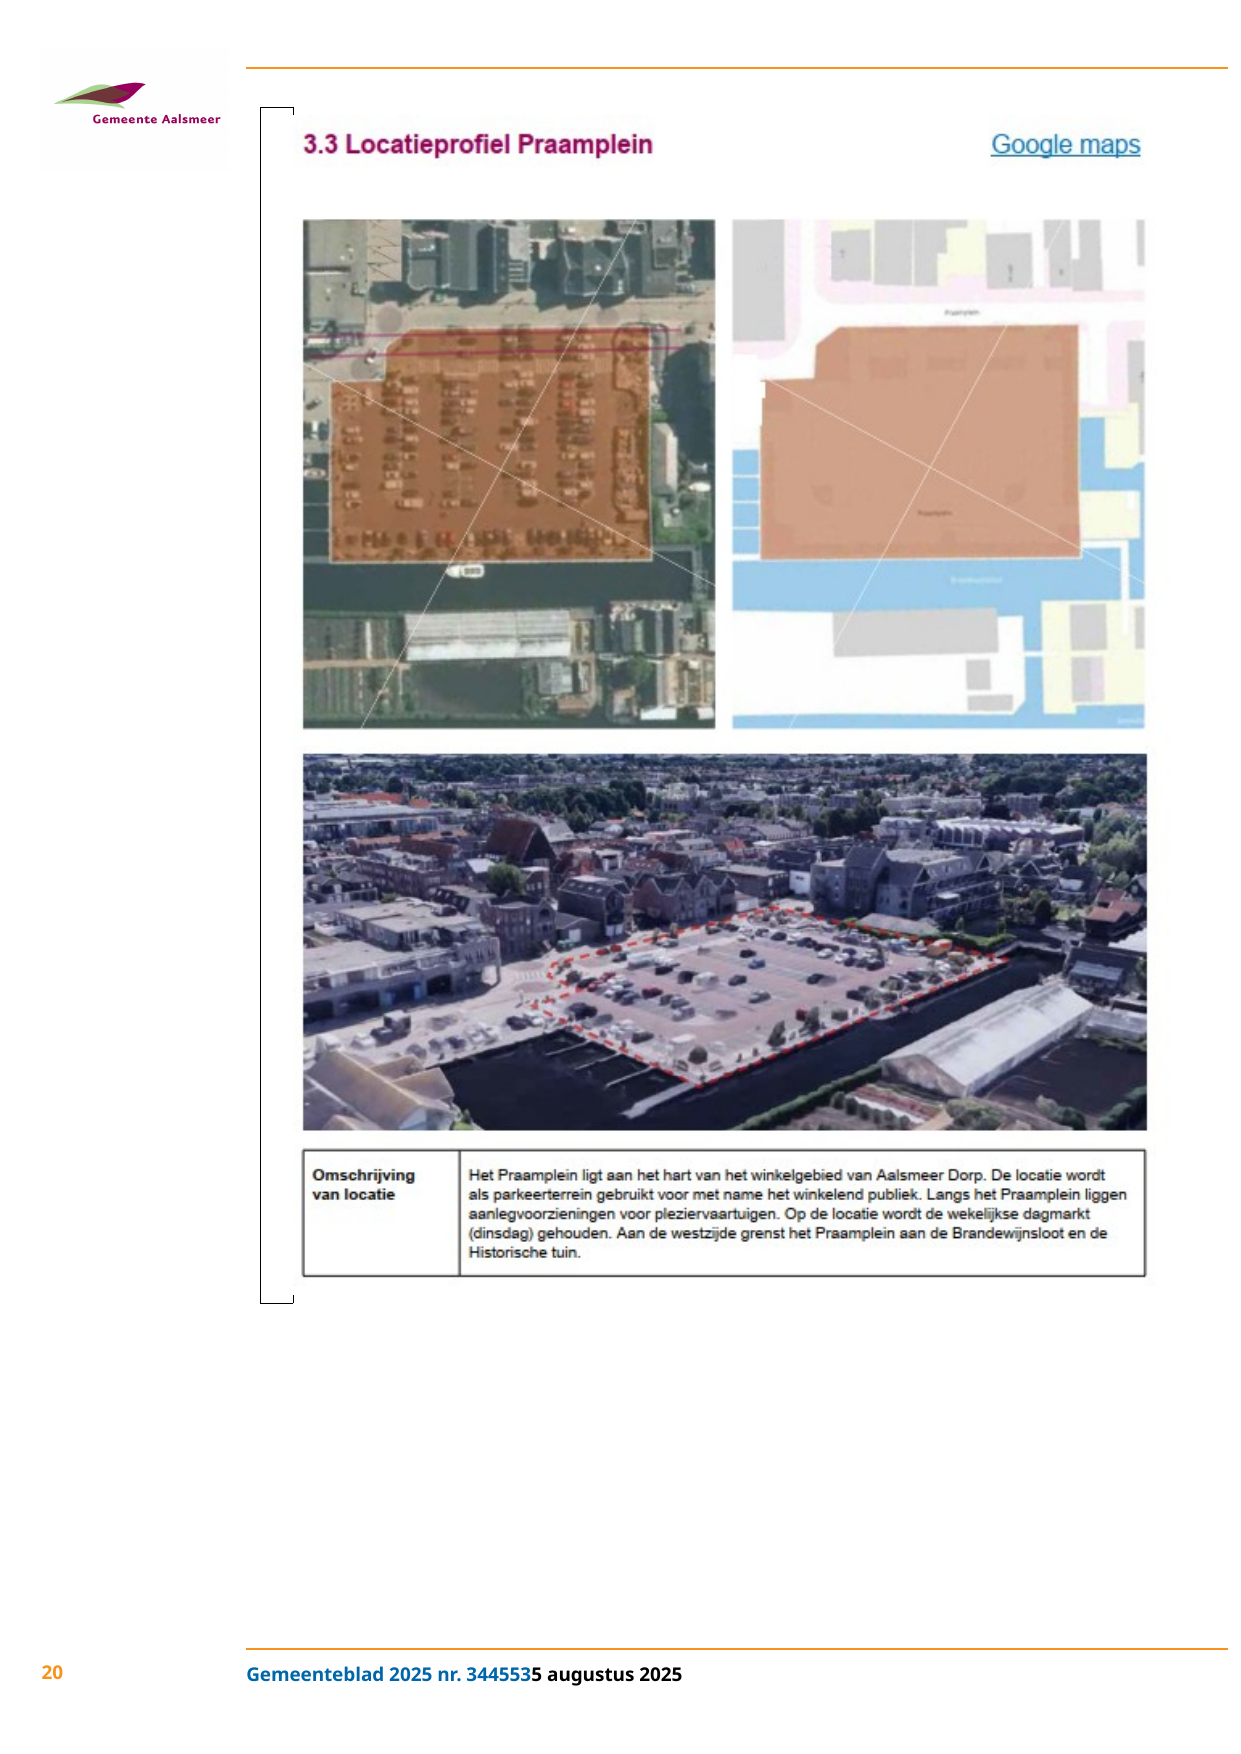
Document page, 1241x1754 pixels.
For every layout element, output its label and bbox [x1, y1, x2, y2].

picture [41, 47, 231, 172]
picture [268, 115, 1173, 1295]
